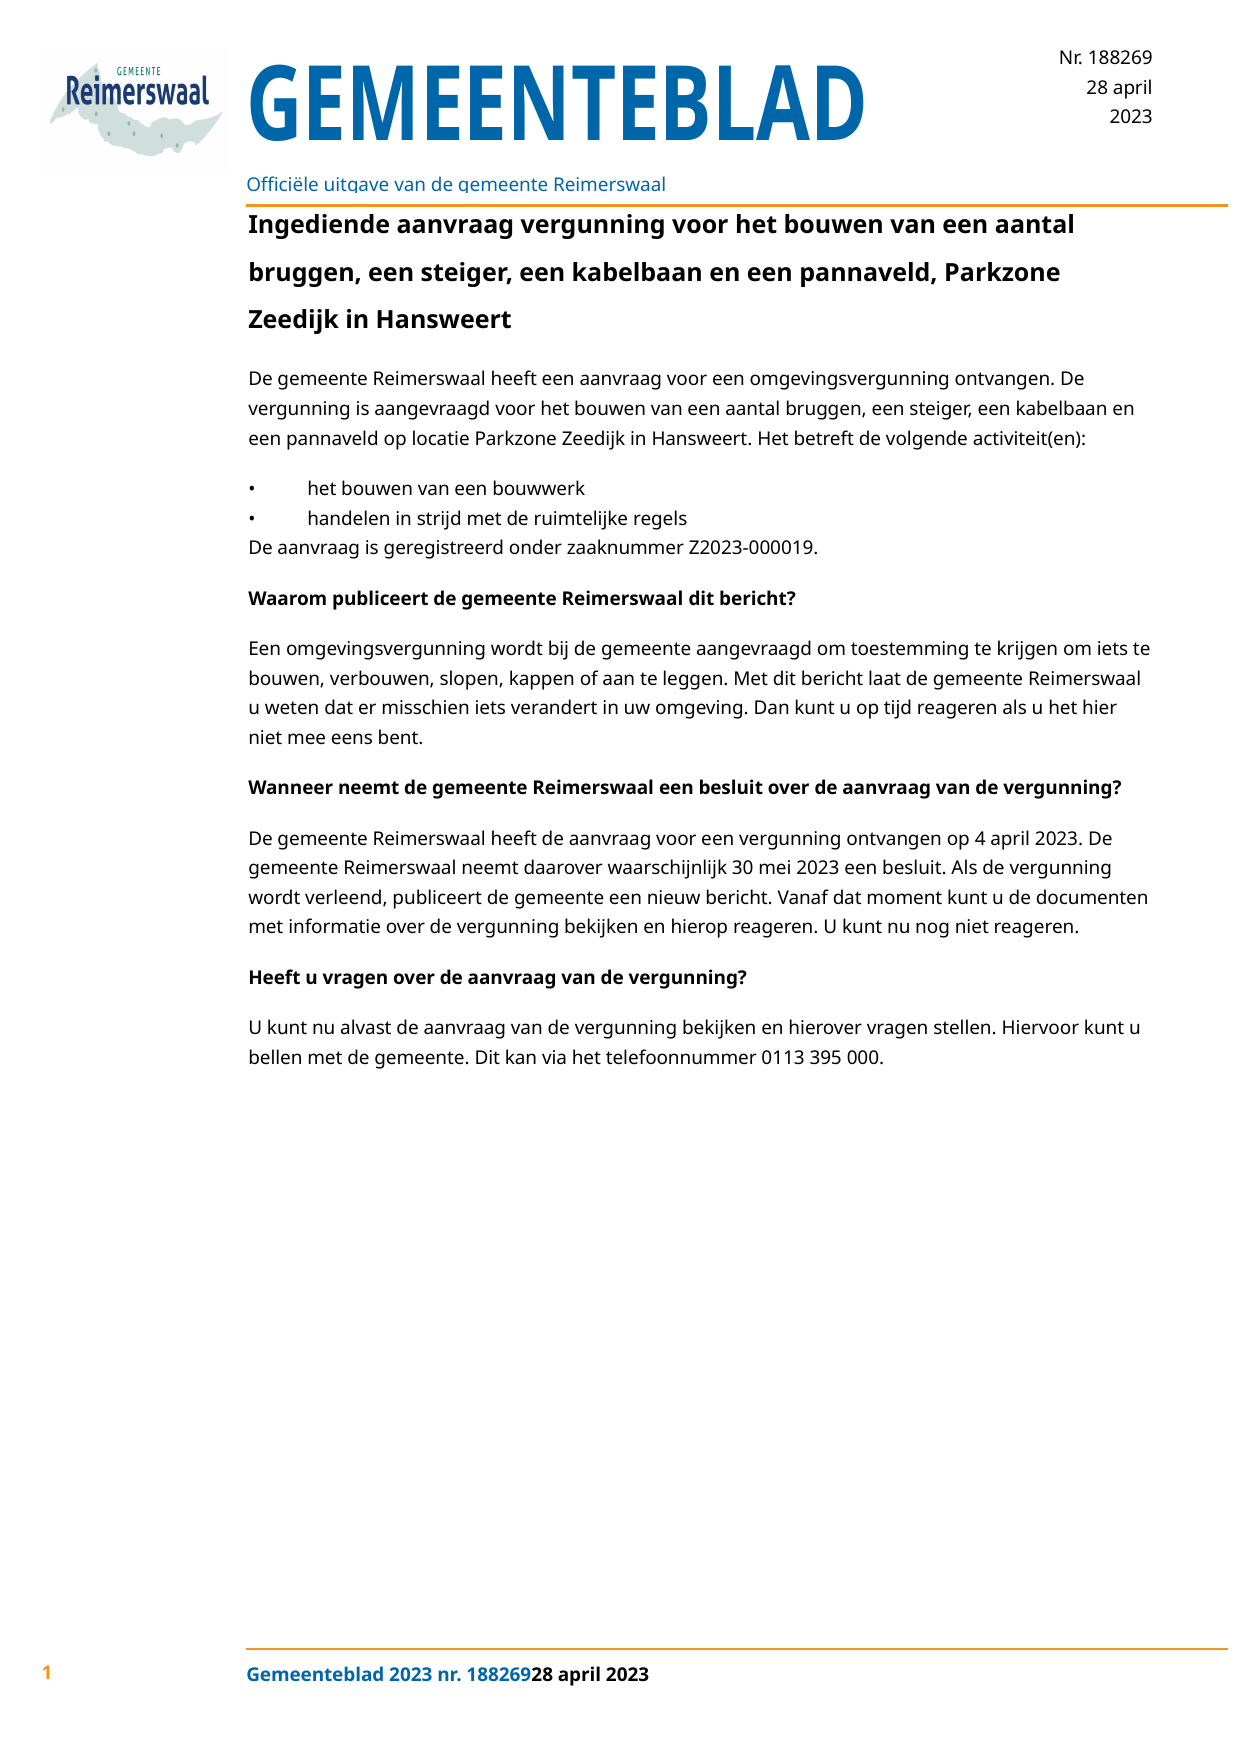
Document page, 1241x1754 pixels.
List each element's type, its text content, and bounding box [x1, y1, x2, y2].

text De gemeente Reimerswaal heeft een aanvraag voor een omgevingsvergunning ontvangen. De vergunning is aangevraagd voor het bouwen van een aantal bruggen, een steiger, een kabelbaan en een pannaveld op locatie Parkzone Zeedijk in Hansweert. Het betreft de volgende activiteit(en): [248, 366, 1152, 450]
text Heeft u vragen over de aanvraag van de vergunning? [248, 964, 1152, 989]
list handelen in strijd met de ruimtelijke regels [248, 505, 1152, 530]
list het bouwen van een bouwwerk [248, 475, 1152, 501]
text De aanvraag is geregistreerd onder zaaknummer Z2023-000019. [248, 534, 1152, 560]
text Wanneer neemt de gemeente Reimerswaal een besluit over de aanvraag van de vergunning? [248, 774, 1152, 800]
text Een omgevingsvergunning wordt bij de gemeente aangevraagd om toestemming te krijgen om iets te bouwen, verbouwen, slopen, kappen of aan te leggen. Met dit bericht laat de gemeente Reimerswaal u weten dat er misschien iets verandert in uw omgeving. Dan kunt u op tijd reageren als u het hier niet mee eens bent. [248, 635, 1152, 749]
text Waarom publiceert de gemeente Reimerswaal dit bericht? [248, 585, 1152, 610]
text De gemeente Reimerswaal heeft de aanvraag voor een vergunning ontvangen op 4 april 2023. De gemeente Reimerswaal neemt daarover waarschijnlijk 30 mei 2023 een besluit. Als de vergunning wordt verleend, publiceert de gemeente een nieuw bericht. Vanaf dat moment kunt u de documenten met informatie over de vergunning bekijken en hierop reageren. U kunt nu nog niet reageren. [248, 825, 1152, 939]
picture [41, 47, 231, 172]
text Ingediende aanvraag vergunning voor het bouwen van een aantal bruggen, een steiger, een kabelbaan en een pannaveld, Parkzone Zeedijk in Hansweert [248, 207, 1152, 336]
text U kunt nu alvast de aanvraag van de vergunning bekijken en hierover vragen stellen. Hiervoor kunt u bellen met de gemeente. Dit kan via het telefoonnummer 0113 395 000. [248, 1014, 1152, 1069]
